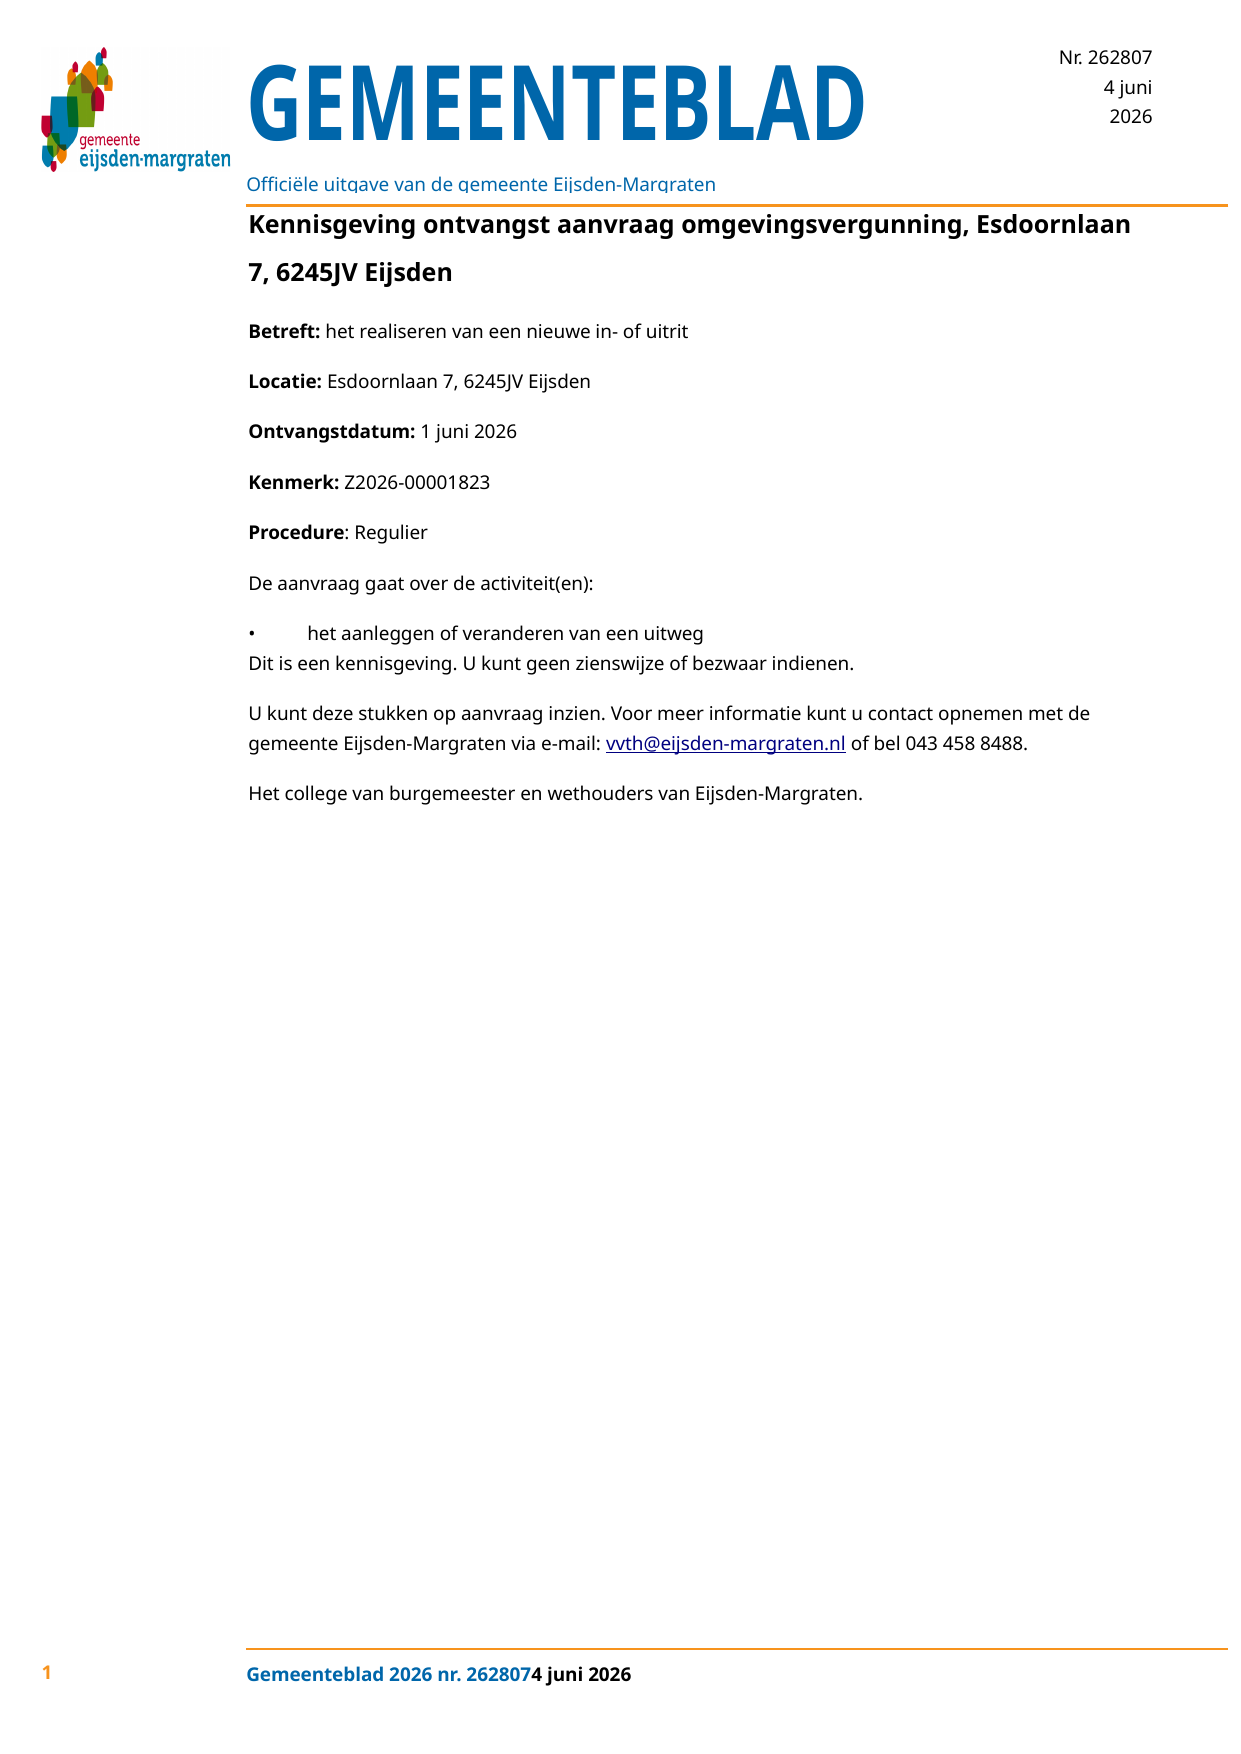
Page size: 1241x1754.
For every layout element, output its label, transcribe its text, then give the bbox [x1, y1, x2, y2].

picture [41, 47, 231, 172]
text De aanvraag gaat over de activiteit(en): [248, 570, 1152, 596]
text Dit is een kennisgeving. U kunt geen zienswijze of bezwaar indienen. [248, 650, 1152, 676]
text Het college van burgemeester en wethouders van Eijsden-Margraten. [248, 780, 1152, 806]
text Kenmerk: Z2026-00001823 [248, 469, 1152, 495]
text Locatie: Esdoornlaan 7, 6245JV Eijsden [248, 368, 1152, 394]
text Ontvangstdatum: 1 juni 2026 [248, 419, 1152, 444]
text U kunt deze stukken op aanvraag inzien. Voor meer informatie kunt u contact opnemen met de gemeente Eijsden-Margraten via e-mail: vvth@eijsden-margraten.nl of bel 043 458 8488. [248, 700, 1152, 756]
text Betreft: het realiseren van een nieuwe in- of uitrit [248, 318, 1152, 344]
text Kennisgeving ontvangst aanvraag omgevingsvergunning, Esdoornlaan 7, 6245JV Eijsden [248, 207, 1152, 288]
text Procedure: Regulier [248, 519, 1152, 545]
list het aanleggen of veranderen van een uitweg [248, 620, 1152, 646]
